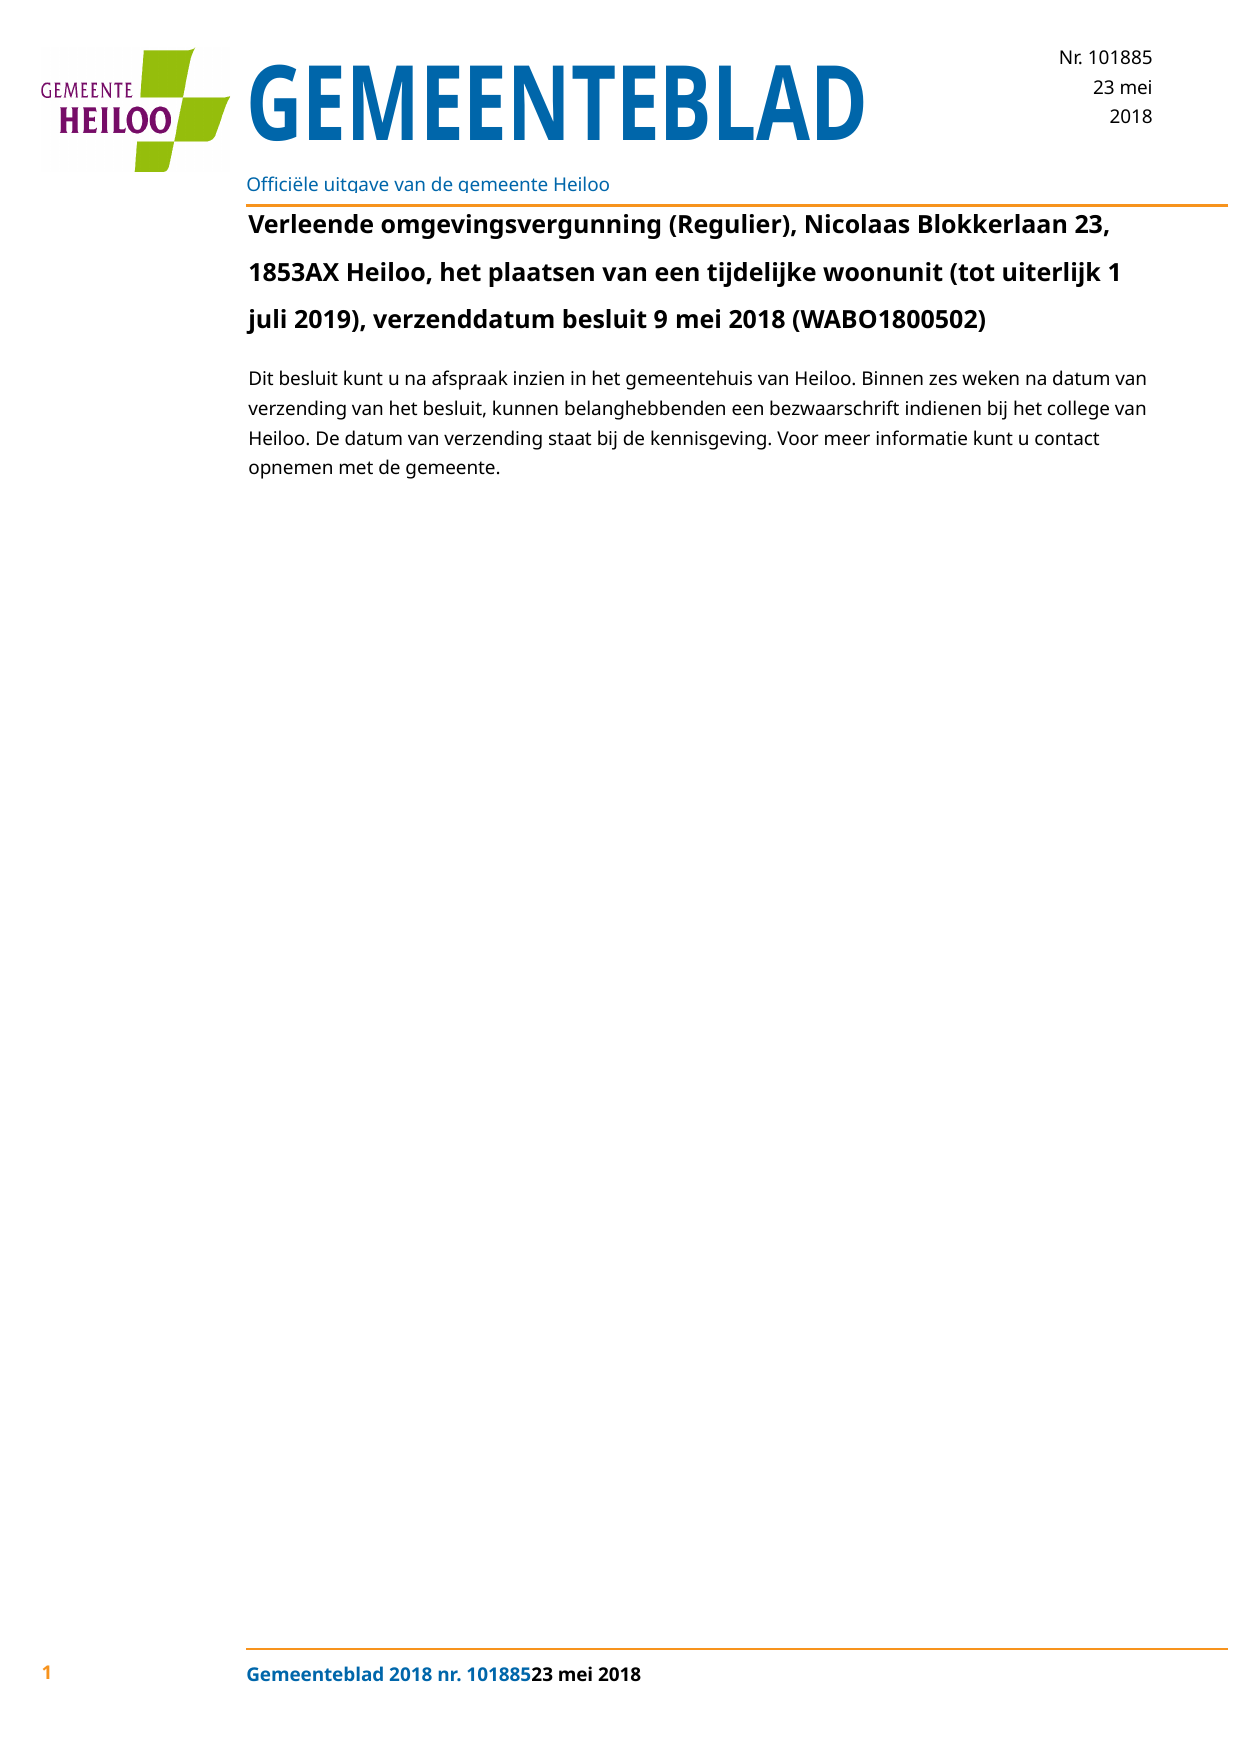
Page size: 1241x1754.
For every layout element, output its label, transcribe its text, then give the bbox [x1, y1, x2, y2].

text Dit besluit kunt u na afspraak inzien in het gemeentehuis van Heiloo. Binnen zes weken na datum van verzending van het besluit, kunnen belanghebbenden een bezwaarschrift indienen bij het college van Heiloo. De datum van verzending staat bij de kennisgeving. Voor meer informatie kunt u contact opnemen met de gemeente. [248, 366, 1152, 480]
text Verleende omgevingsvergunning (Regulier), Nicolaas Blokkerlaan 23, 1853AX Heiloo, het plaatsen van een tijdelijke woonunit (tot uiterlijk 1 juli 2019), verzenddatum besluit 9 mei 2018 (WABO1800502) [248, 207, 1152, 336]
picture [41, 47, 231, 172]
